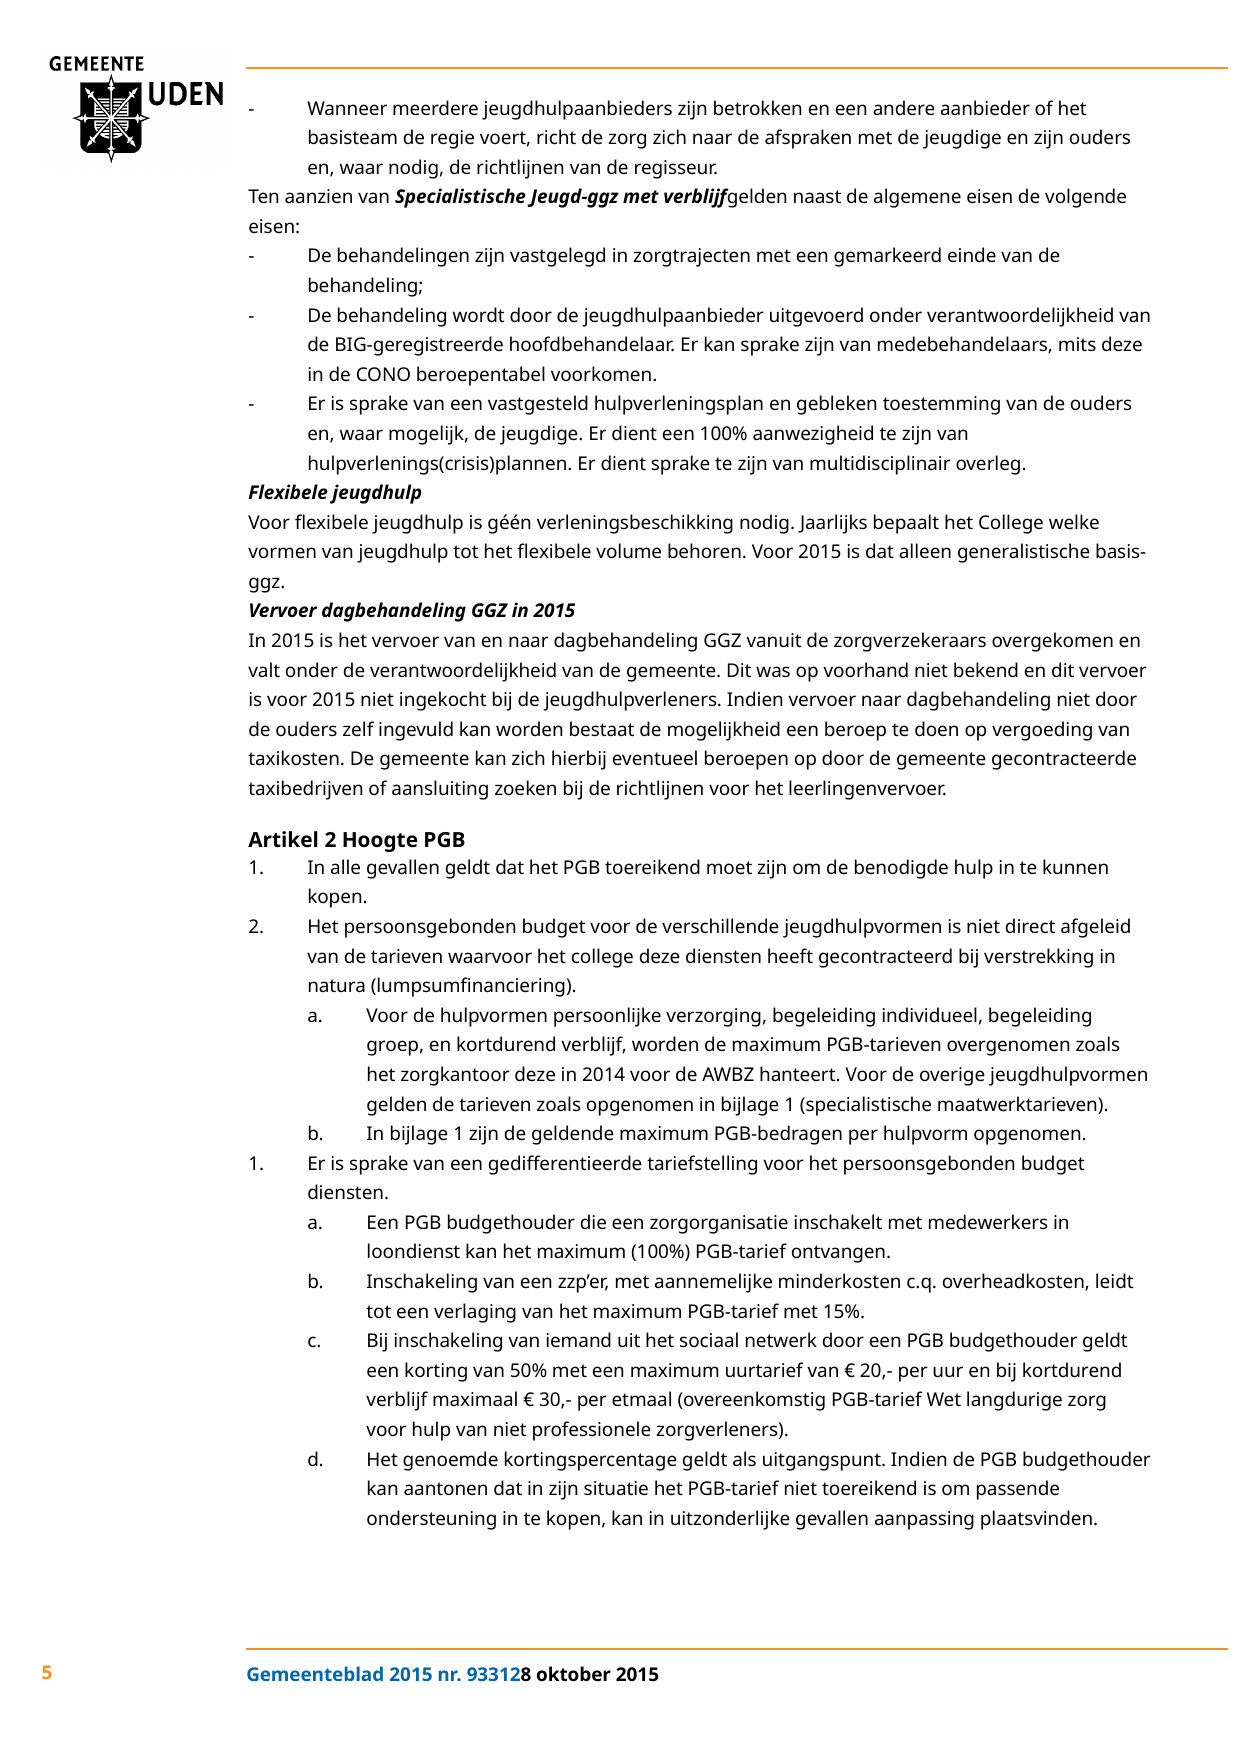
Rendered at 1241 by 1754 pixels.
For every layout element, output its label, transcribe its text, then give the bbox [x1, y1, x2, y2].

list Bij inschakeling van iemand uit het sociaal netwerk door een PGB budgethouder geldt een korting van 50% met een maximum uurtarief van € 20,- per uur en bij kortdurend verblijf maximaal € 30,- per etmaal (overeenkomstig PGB-tarief Wet langdurige zorg voor hulp van niet professionele zorgverleners). [307, 1327, 1152, 1442]
list Een PGB budgethouder die een zorgorganisatie inschakelt met medewerkers in loondienst kan het maximum (100%) PGB-tarief ontvangen. [307, 1209, 1152, 1264]
text Ten aanzien van Specialistische Jeugd-ggz met verblijfgelden naast de algemene eisen de volgende eisen: [248, 183, 1152, 239]
list Er is sprake van een gedifferentieerde tariefstelling voor het persoonsgebonden budget diensten. [248, 1150, 1152, 1205]
list In bijlage 1 zijn de geldende maximum PGB-bedragen per hulpvorm opgenomen. [307, 1120, 1152, 1146]
list Het persoonsgebonden budget voor de verschillende jeugdhulpvormen is niet direct afgeleid van de tarieven waarvoor het college deze diensten heeft gecontracteerd bij verstrekking in natura (lumpsumfinanciering). [248, 913, 1152, 998]
text Voor flexibele jeugdhulp is géén verleningsbeschikking nodig. Jaarlijks bepaalt het College welke vormen van jeugdhulp tot het flexibele volume behoren. Voor 2015 is dat alleen generalistische basis-ggz. [248, 509, 1152, 594]
list Voor de hulpvormen persoonlijke verzorging, begeleiding individueel, begeleiding groep, en kortdurend verblijf, worden de maximum PGB-tarieven overgenomen zoals het zorgkantoor deze in 2014 voor de AWBZ hanteert. Voor de overige jeugdhulpvormen gelden de tarieven zoals opgenomen in bijlage 1 (specialistische maatwerktarieven). [307, 1002, 1152, 1116]
list De behandeling wordt door de jeugdhulpaanbieder uitgevoerd onder verantwoordelijkheid van de BIG-geregistreerde hoofdbehandelaar. Er kan sprake zijn van medebehandelaars, mits deze in de CONO beroepentabel voorkomen. [248, 302, 1152, 387]
text In 2015 is het vervoer van en naar dagbehandeling GGZ vanuit de zorgverzekeraars overgekomen en valt onder de verantwoordelijkheid van de gemeente. Dit was op voorhand niet bekend en dit vervoer is voor 2015 niet ingekocht bij de jeugdhulpverleners. Indien vervoer naar dagbehandeling niet door de ouders zelf ingevuld kan worden bestaat de mogelijkheid een beroep te doen op vergoeding van taxikosten. De gemeente kan zich hierbij eventueel beroepen op door de gemeente gecontracteerde taxibedrijven of aansluiting zoeken bij de richtlijnen voor het leerlingenvervoer. [248, 627, 1152, 801]
list De behandelingen zijn vastgelegd in zorgtrajecten met een gemarkeerd einde van de behandeling; [248, 243, 1152, 298]
list Inschakeling van een zzp’er, met aannemelijke minderkosten c.q. overheadkosten, leidt tot een verlaging van het maximum PGB-tarief met 15%. [307, 1268, 1152, 1323]
list Het genoemde kortingspercentage geldt als uitgangspunt. Indien de PGB budgethouder kan aantonen dat in zijn situatie het PGB-tarief niet toereikend is om passende ondersteuning in te kopen, kan in uitzonderlijke gevallen aanpassing plaatsvinden. [307, 1446, 1152, 1531]
list Wanneer meerdere jeugdhulpaanbieders zijn betrokken en een andere aanbieder of het basisteam de regie voert, richt de zorg zich naar de afspraken met de jeugdige en zijn ouders en, waar nodig, de richtlijnen van de regisseur. [248, 95, 1152, 180]
text Flexibele jeugdhulp [248, 479, 1152, 505]
text Vervoer dagbehandeling GGZ in 2015 [248, 598, 1152, 623]
list Er is sprake van een vastgesteld hulpverleningsplan en gebleken toestemming van de ouders en, waar mogelijk, de jeugdige. Er dient een 100% aanwezigheid te zijn van hulpverlenings(crisis)plannen. Er dient sprake te zijn van multidisciplinair overleg. [248, 391, 1152, 476]
text Artikel 2 Hoogte PGB [248, 826, 1152, 854]
picture [41, 47, 231, 172]
list In alle gevallen geldt dat het PGB toereikend moet zijn om de benodigde hulp in te kunnen kopen. [248, 854, 1152, 909]
